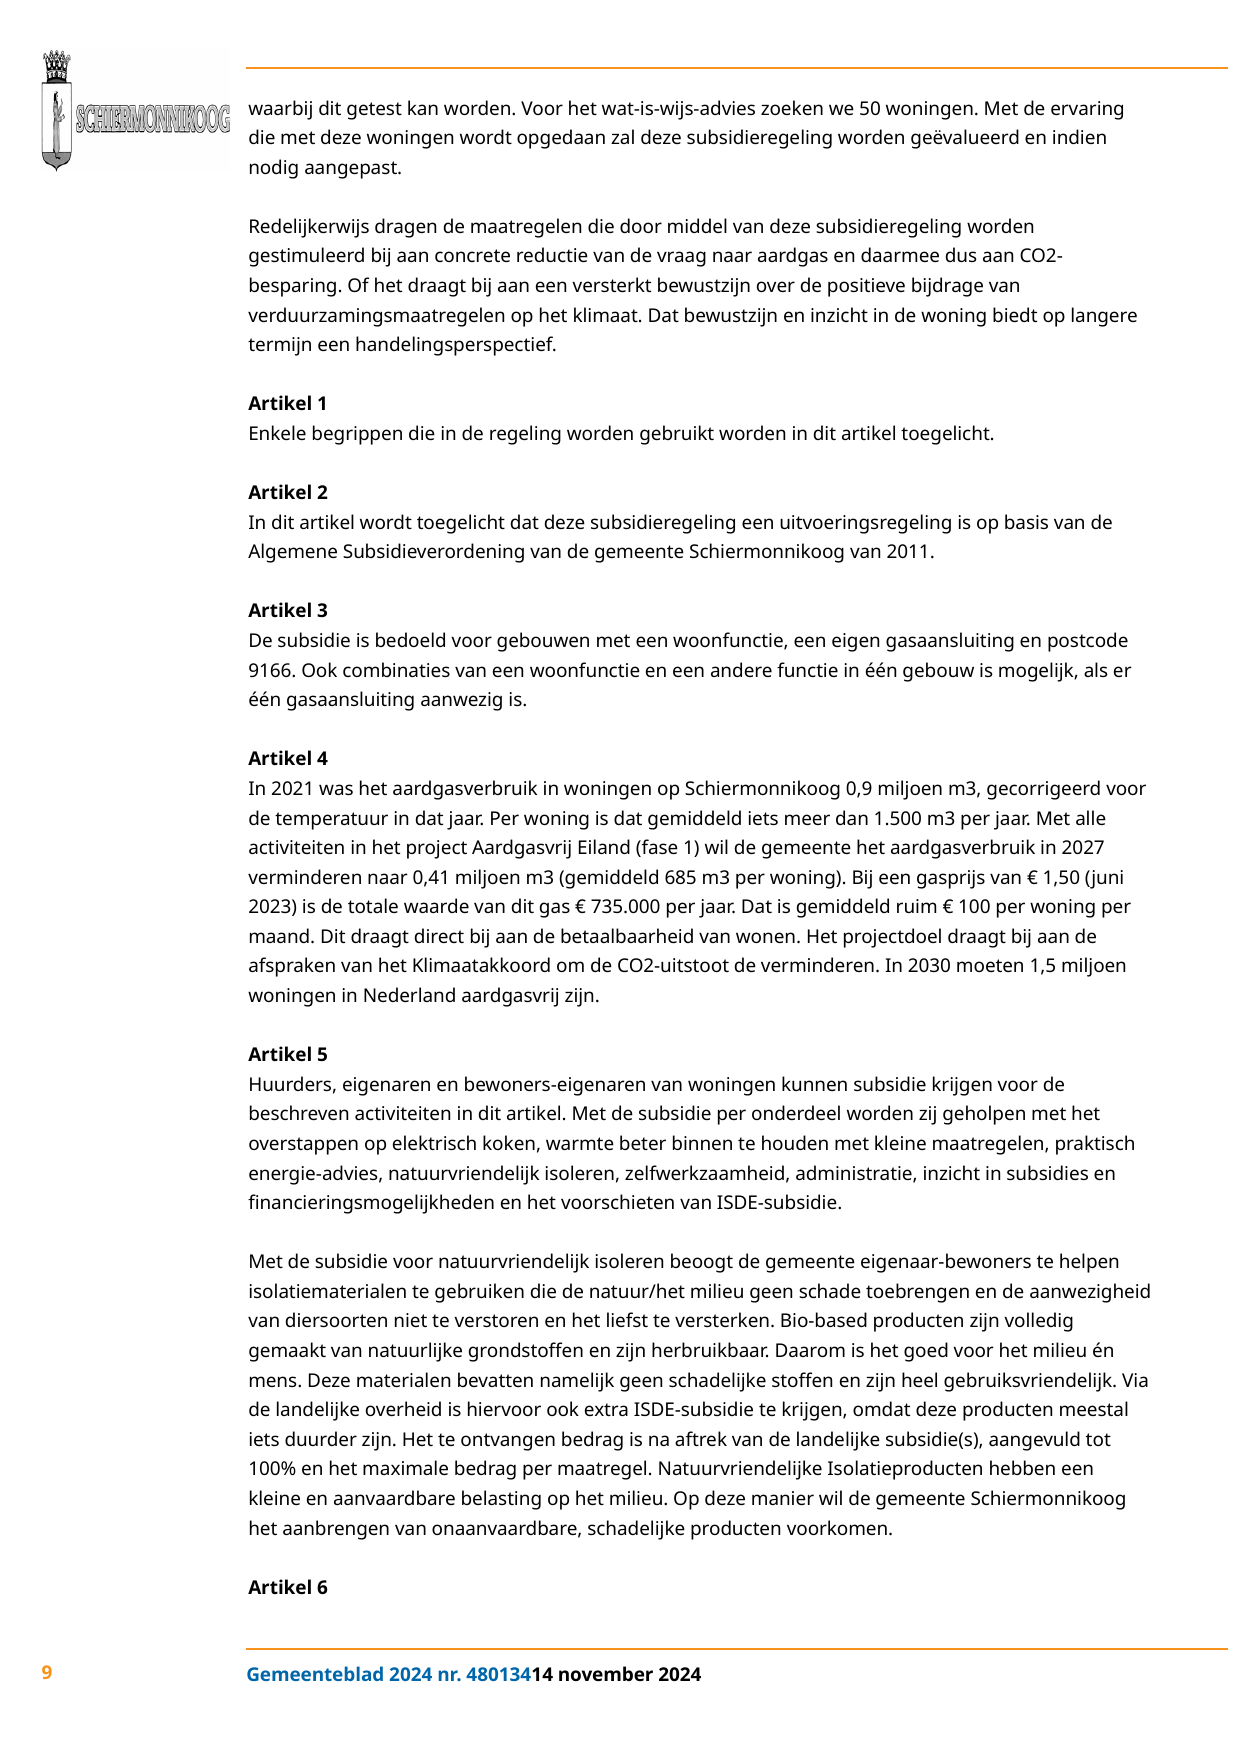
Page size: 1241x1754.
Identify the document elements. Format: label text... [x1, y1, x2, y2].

text Artikel 2 [248, 479, 1152, 505]
text Artikel 1 [248, 391, 1152, 416]
text In 2021 was het aardgasverbruik in woningen op Schiermonnikoog 0,9 miljoen m3, gecorrigeerd voor de temperatuur in dat jaar. Per woning is dat gemiddeld iets meer dan 1.500 m3 per jaar. Met alle activiteiten in het project Aardgasvrij Eiland (fase 1) wil de gemeente het aardgasverbruik in 2027 verminderen naar 0,41 miljoen m3 (gemiddeld 685 m3 per woning). Bij een gasprijs van € 1,50 (juni 2023) is de totale waarde van dit gas € 735.000 per jaar. Dat is gemiddeld ruim € 100 per woning per maand. Dit draagt direct bij aan de betaalbaarheid van wonen. Het projectdoel draagt bij aan de afspraken van het Klimaatakkoord om de CO2-uitstoot de verminderen. In 2030 moeten 1,5 miljoen woningen in Nederland aardgasvrij zijn. [248, 775, 1152, 1008]
text Artikel 6 [248, 1574, 1152, 1600]
text waarbij dit getest kan worden. Voor het wat-is-wijs-advies zoeken we 50 woningen. Met de ervaring die met deze woningen wordt opgedaan zal deze subsidieregeling worden geëvalueerd en indien nodig aangepast. [248, 95, 1152, 180]
text Artikel 5 [248, 1041, 1152, 1067]
text Artikel 4 [248, 746, 1152, 771]
text Artikel 3 [248, 598, 1152, 623]
text De subsidie is bedoeld voor gebouwen met een woonfunctie, een eigen gasaansluiting en postcode 9166. Ook combinaties van een woonfunctie en een andere functie in één gebouw is mogelijk, als er één gasaansluiting aanwezig is. [248, 627, 1152, 712]
text Redelijkerwijs dragen de maatregelen die door middel van deze subsidieregeling worden gestimuleerd bij aan concrete reductie van de vraag naar aardgas en daarmee dus aan CO2-besparing. Of het draagt bij aan een versterkt bewustzijn over de positieve bijdrage van verduurzamingsmaatregelen op het klimaat. Dat bewustzijn en inzicht in de woning biedt op langere termijn een handelingsperspectief. [248, 213, 1152, 357]
picture [41, 47, 231, 172]
text In dit artikel wordt toegelicht dat deze subsidieregeling een uitvoeringsregeling is op basis van de Algemene Subsidieverordening van de gemeente Schiermonnikoog van 2011. [248, 509, 1152, 564]
text Met de subsidie voor natuurvriendelijk isoleren beoogt de gemeente eigenaar-bewoners te helpen isolatiematerialen te gebruiken die de natuur/het milieu geen schade toebrengen en de aanwezigheid van diersoorten niet te verstoren en het liefst te versterken. Bio-based producten zijn volledig gemaakt van natuurlijke grondstoffen en zijn herbruikbaar. Daarom is het goed voor het milieu én mens. Deze materialen bevatten namelijk geen schadelijke stoffen en zijn heel gebruiksvriendelijk. Via de landelijke overheid is hiervoor ook extra ISDE-subsidie te krijgen, omdat deze producten meestal iets duurder zijn. Het te ontvangen bedrag is na aftrek van de landelijke subsidie(s), aangevuld tot 100% en het maximale bedrag per maatregel. Natuurvriendelijke Isolatieproducten hebben een kleine en aanvaardbare belasting op het milieu. Op deze manier wil de gemeente Schiermonnikoog het aanbrengen van onaanvaardbare, schadelijke producten voorkomen. [248, 1248, 1152, 1541]
text Huurders, eigenaren en bewoners-eigenaren van woningen kunnen subsidie krijgen voor de beschreven activiteiten in dit artikel. Met de subsidie per onderdeel worden zij geholpen met het overstappen op elektrisch koken, warmte beter binnen te houden met kleine maatregelen, praktisch energie-advies, natuurvriendelijk isoleren, zelfwerkzaamheid, administratie, inzicht in subsidies en financieringsmogelijkheden en het voorschieten van ISDE-subsidie. [248, 1071, 1152, 1215]
text Enkele begrippen die in de regeling worden gebruikt worden in dit artikel toegelicht. [248, 420, 1152, 446]
